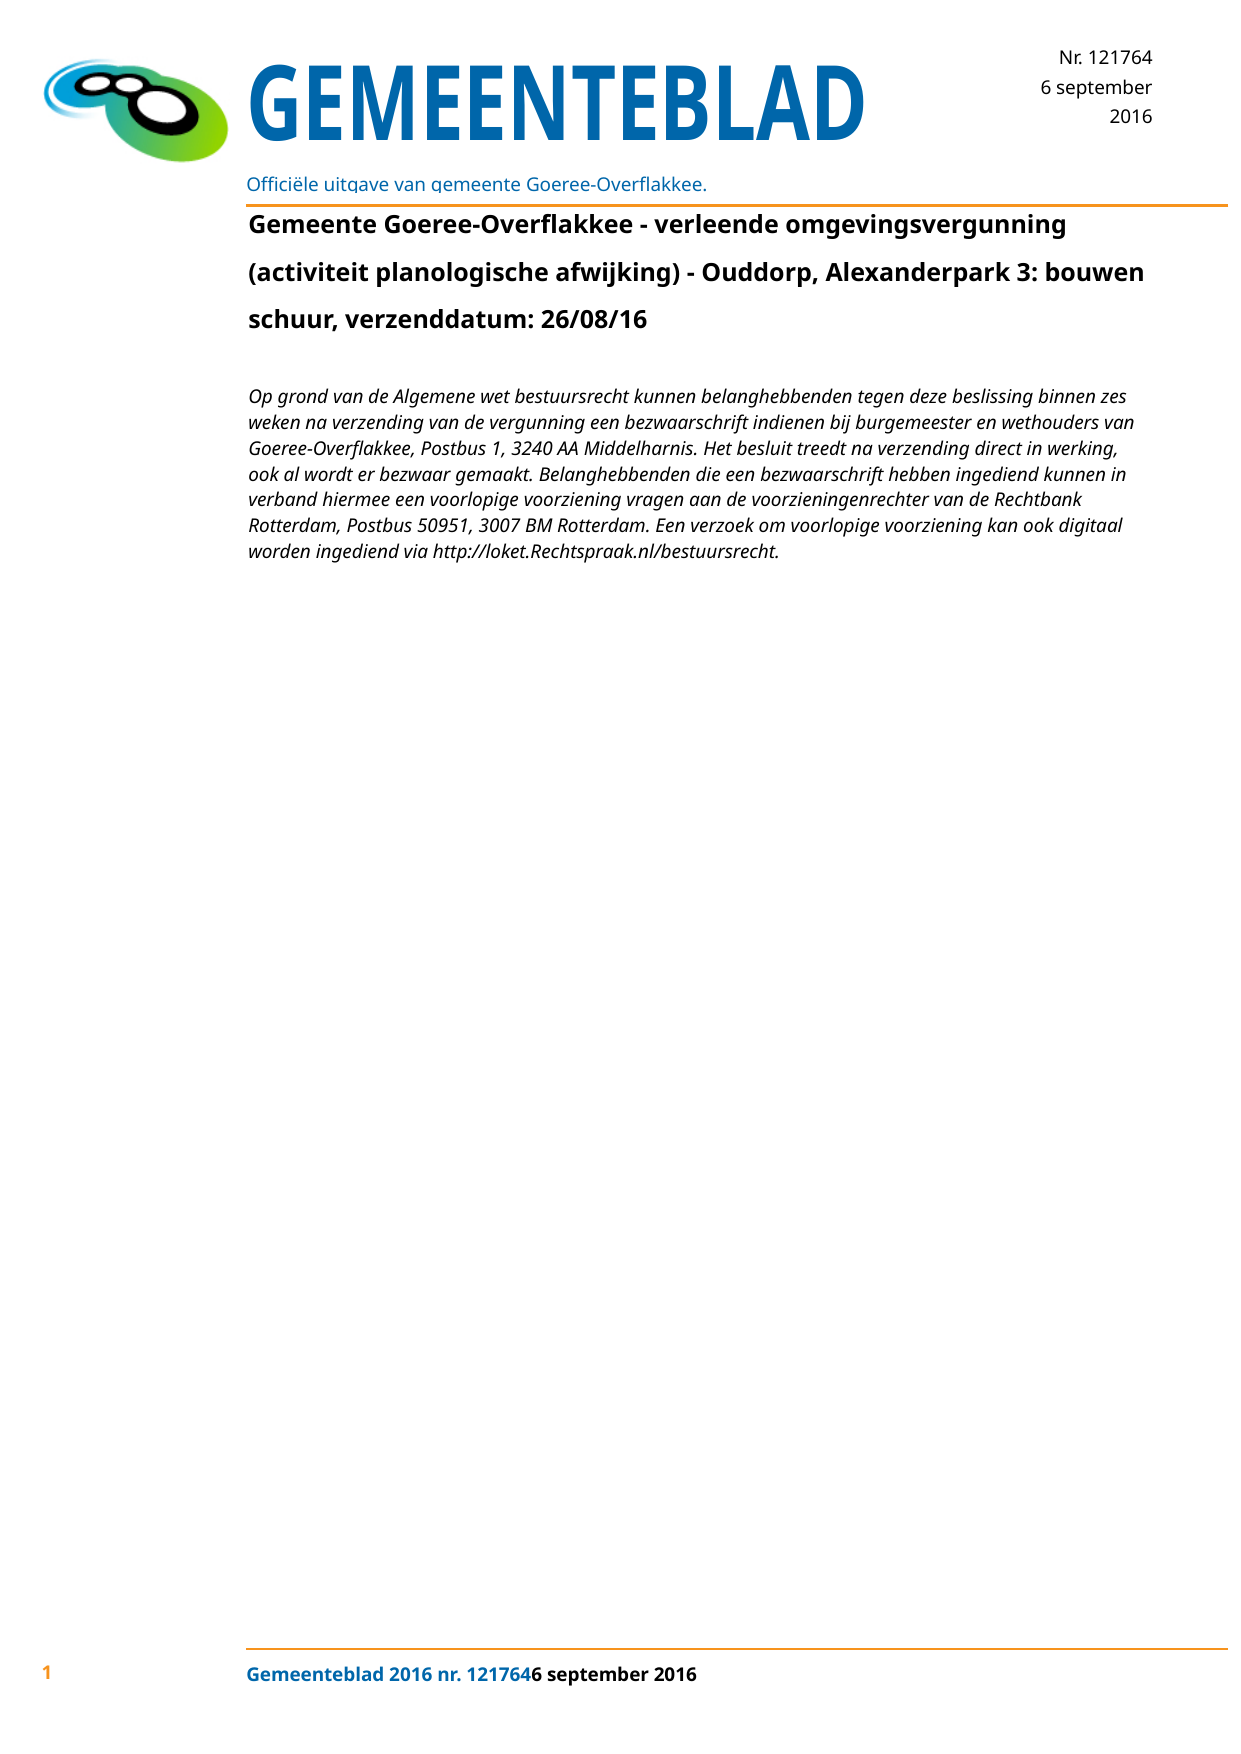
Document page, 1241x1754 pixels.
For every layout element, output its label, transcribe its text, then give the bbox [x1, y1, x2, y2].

picture [41, 47, 231, 172]
text Op grond van de Algemene wet bestuursrecht kunnen belanghebbenden tegen deze beslissing binnen zes weken na verzending van de vergunning een bezwaarschrift indienen bij burgemeester en wethouders van Goeree-Overflakkee, Postbus 1, 3240 AA Middelharnis. Het besluit treedt na verzending direct in werking, ook al wordt er bezwaar gemaakt. Belanghebbenden die een bezwaarschrift hebben ingediend kunnen in verband hiermee een voorlopige voorziening vragen aan de voorzieningenrechter van de Rechtbank Rotterdam, Postbus 50951, 3007 BM Rotterdam. Een verzoek om voorlopige voorziening kan ook digitaal worden ingediend via http://loket.Rechtspraak.nl/bestuursrecht. [248, 384, 1152, 564]
text Gemeente Goeree-Overflakkee - verleende omgevingsvergunning (activiteit planologische afwijking) - Ouddorp, Alexanderpark 3: bouwen schuur, verzenddatum: 26/08/16 [248, 207, 1152, 336]
